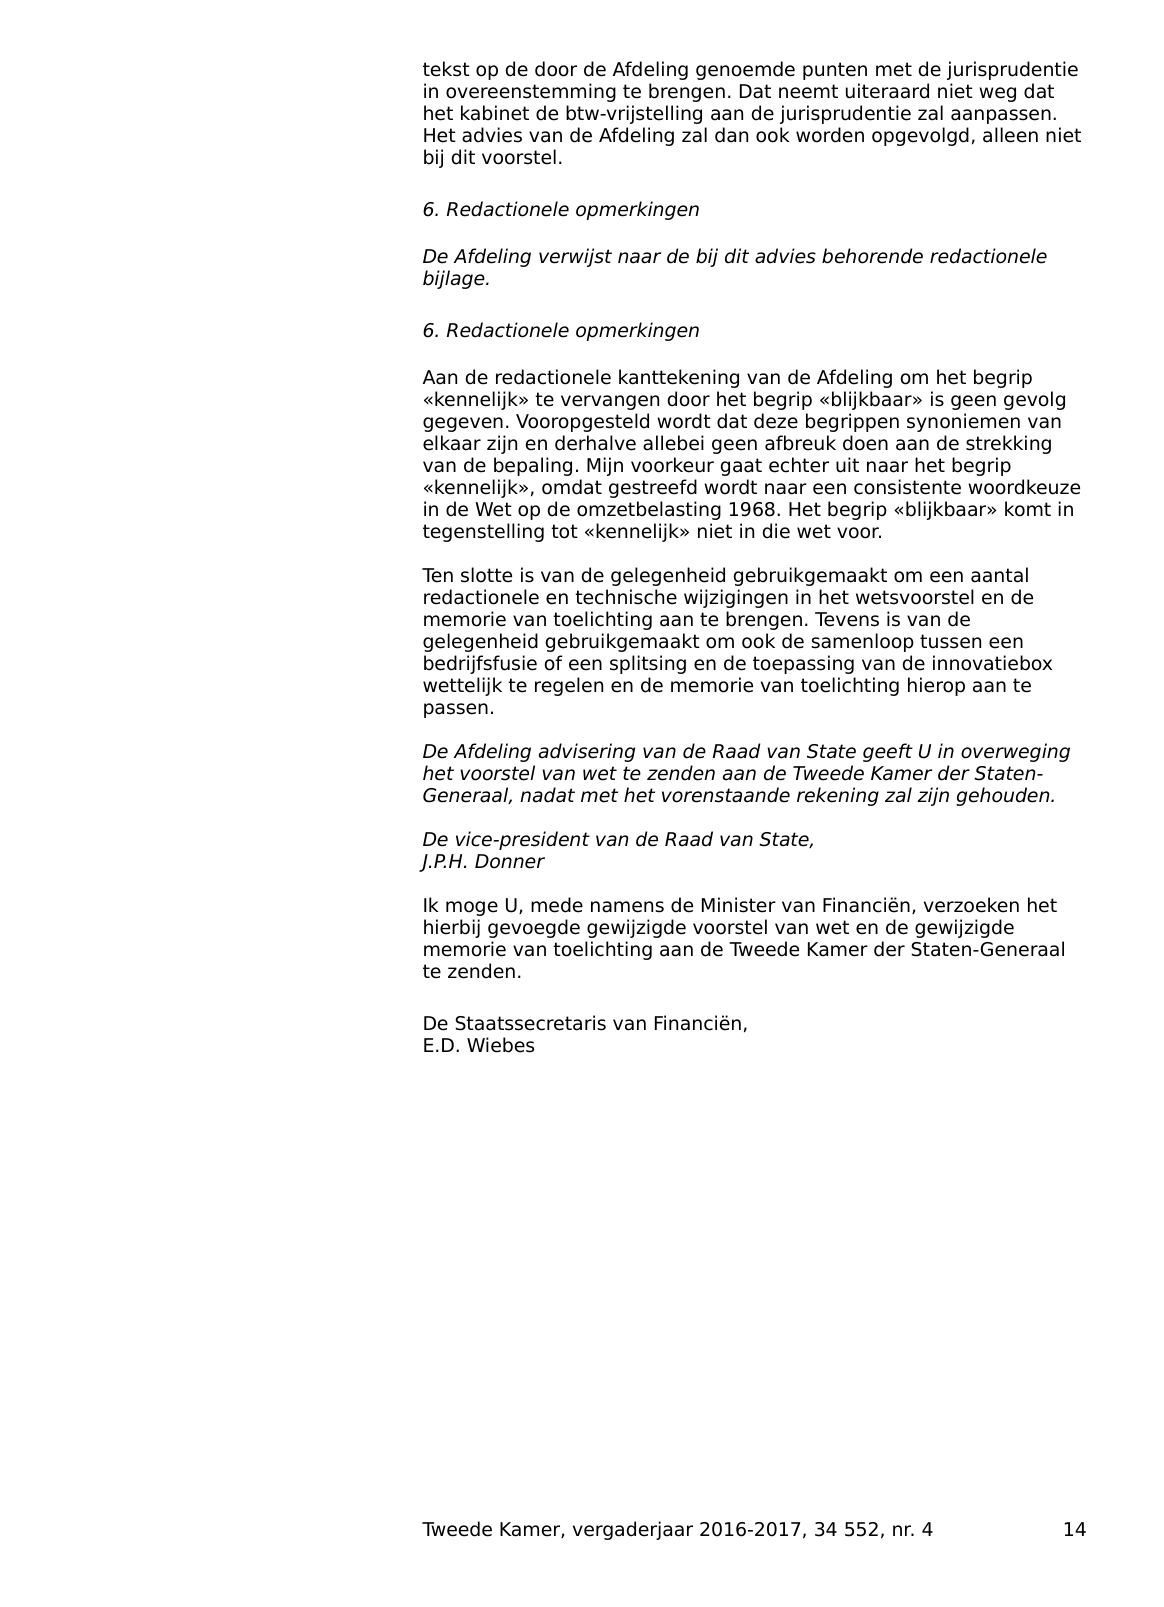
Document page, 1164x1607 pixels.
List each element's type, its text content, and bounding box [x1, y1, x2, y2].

text Ten slotte is van de gelegenheid gebruikgemaakt om een aantal redactionele en technische wijzigingen in het wetsvoorstel en de memorie van toelichting aan te brengen. Tevens is van de gelegenheid gebruikgemaakt om ook de samenloop tussen een bedrijfsfusie of een splitsing en de toepassing van de innovatiebox wettelijk te regelen en de memorie van toelichting hierop aan te passen. [422, 565, 1087, 719]
subtitle 6. Redactionele opmerkingen [422, 199, 1087, 221]
text De Afdeling verwijst naar de bij dit advies behorende redactionele bijlage. [422, 246, 1087, 290]
text De vice-president van de Raad van State, [422, 829, 1087, 851]
text tekst op de door de Afdeling genoemde punten met de jurisprudentie in overeenstemming te brengen. Dat neemt uiteraard niet weg dat het kabinet de btw-vrijstelling aan de jurisprudentie zal aanpassen. Het advies van de Afdeling zal dan ook worden opgevolgd, alleen niet bij dit voorstel. [422, 59, 1087, 169]
text J.P.H. Donner [422, 851, 1087, 873]
text Ik moge U, mede namens de Minister van Financiën, verzoeken het hierbij gevoegde gewijzigde voorstel van wet en de gewijzigde memorie van toelichting aan de Tweede Kamer der Staten-Generaal te zenden. [422, 895, 1087, 983]
subtitle 6. Redactionele opmerkingen [422, 320, 1087, 342]
text De Staatssecretaris van Financiën, E.D. Wiebes [422, 1013, 1087, 1057]
text Aan de redactionele kanttekening van de Afdeling om het begrip «kennelijk» te vervangen door het begrip «blijkbaar» is geen gevolg gegeven. Vooropgesteld wordt dat deze begrippen synoniemen van elkaar zijn en derhalve allebei geen afbreuk doen aan de strekking van de bepaling. Mijn voorkeur gaat echter uit naar het begrip «kennelijk», omdat gestreefd wordt naar een consistente woordkeuze in de Wet op de omzetbelasting 1968. Het begrip «blijkbaar» komt in tegenstelling tot «kennelijk» niet in die wet voor. [422, 367, 1087, 543]
text De Afdeling advisering van de Raad van State geeft U in overweging het voorstel van wet te zenden aan de Tweede Kamer der Staten-Generaal, nadat met het vorenstaande rekening zal zijn gehouden. [422, 741, 1087, 807]
